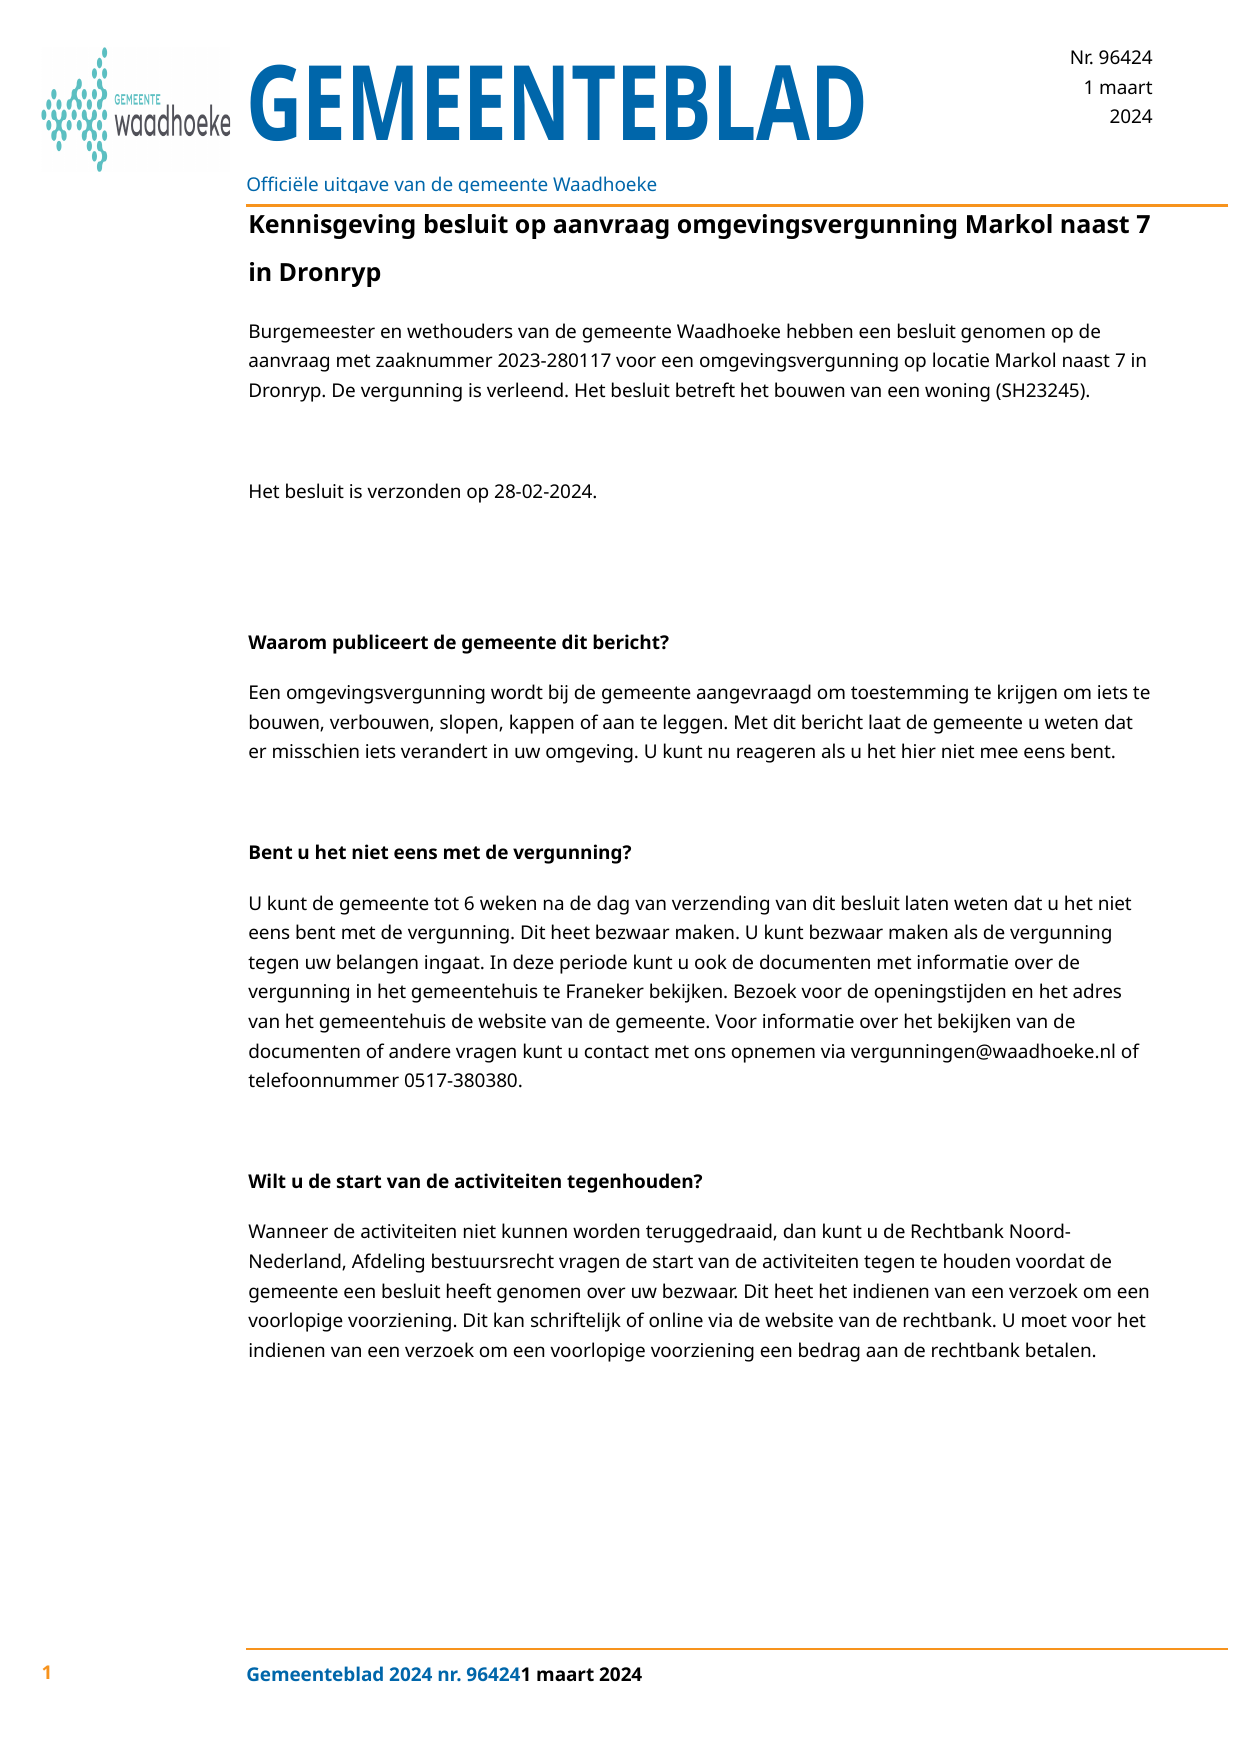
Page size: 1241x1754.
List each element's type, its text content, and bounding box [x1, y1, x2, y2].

text Het besluit is verzonden op 28-02-2024. [248, 478, 1152, 504]
text U kunt de gemeente tot 6 weken na de dag van verzending van dit besluit laten weten dat u het niet eens bent met de vergunning. Dit heet bezwaar maken. U kunt bezwaar maken als de vergunning tegen uw belangen ingaat. In deze periode kunt u ook de documenten met informatie over de vergunning in het gemeentehuis te Franeker bekijken. Bezoek voor de openingstijden en het adres van het gemeentehuis de website van de gemeente. Voor informatie over het bekijken van de documenten of andere vragen kunt u contact met ons opnemen via vergunningen@waadhoeke.nl of telefoonnummer 0517-380380. [248, 890, 1152, 1093]
text Een omgevingsvergunning wordt bij de gemeente aangevraagd om toestemming te krijgen om iets te bouwen, verbouwen, slopen, kappen of aan te leggen. Met dit bericht laat de gemeente u weten dat er misschien iets verandert in uw omgeving. U kunt nu reageren als u het hier niet mee eens bent. [248, 679, 1152, 764]
text Wanneer de activiteiten niet kunnen worden teruggedraaid, dan kunt u de Rechtbank Noord-Nederland, Afdeling bestuursrecht vragen de start van de activiteiten tegen te houden voordat de gemeente een besluit heeft genomen over uw bezwaar. Dit heet het indienen van een verzoek om een voorlopige voorziening. Dit kan schriftelijk of online via de website van de rechtbank. U moet voor het indienen van een verzoek om een voorlopige voorziening een bedrag aan de rechtbank betalen. [248, 1219, 1152, 1363]
text Burgemeester en wethouders van de gemeente Waadhoeke hebben een besluit genomen op de aanvraag met zaaknummer 2023-280117 voor een omgevingsvergunning op locatie Markol naast 7 in Dronryp. De vergunning is verleend. Het besluit betreft het bouwen van een woning (SH23245). [248, 318, 1152, 403]
text Waarom publiceert de gemeente dit bericht? [248, 629, 1152, 655]
text Wilt u de start van de activiteiten tegenhouden? [248, 1168, 1152, 1194]
picture [41, 47, 231, 172]
text Kennisgeving besluit op aanvraag omgevingsvergunning Markol naast 7 in Dronryp [248, 207, 1152, 288]
text Bent u het niet eens met de vergunning? [248, 839, 1152, 865]
